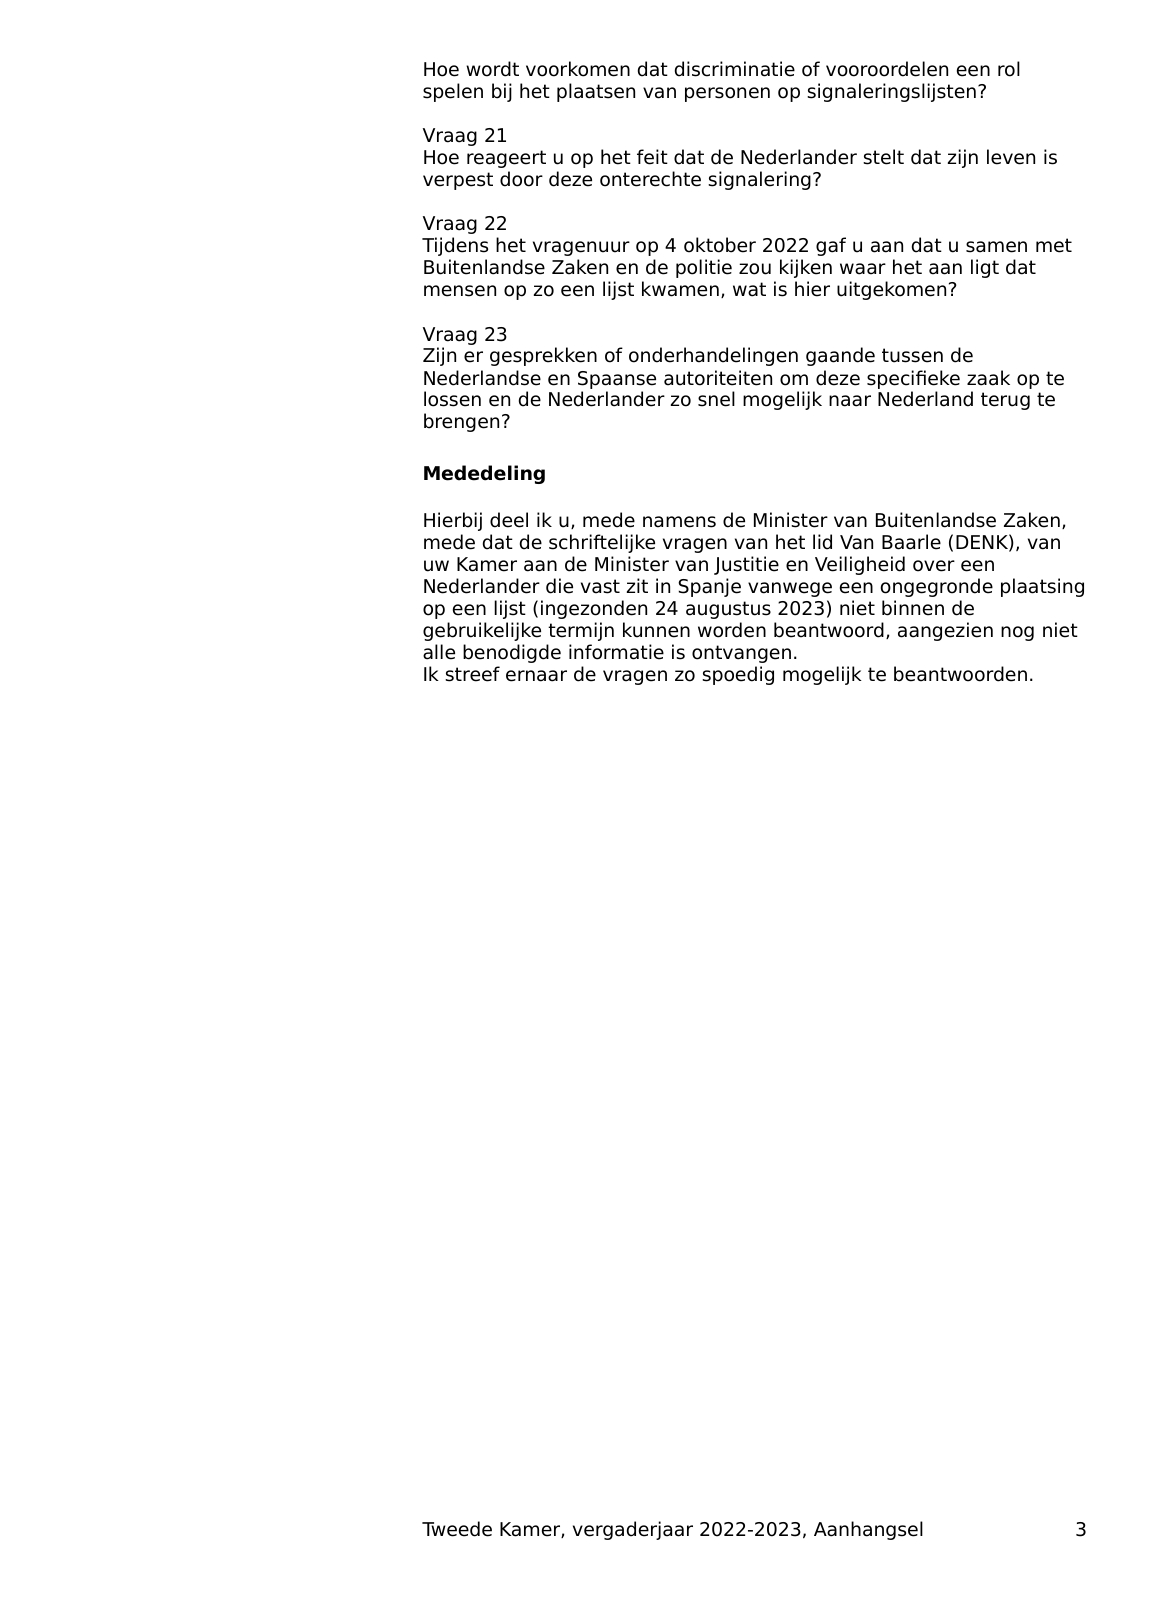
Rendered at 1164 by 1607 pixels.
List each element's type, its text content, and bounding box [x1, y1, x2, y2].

text Tijdens het vragenuur op 4 oktober 2022 gaf u aan dat u samen met Buitenlandse Zaken en de politie zou kijken waar het aan ligt dat mensen op zo een lijst kwamen, wat is hier uitgekomen? [422, 235, 1087, 301]
text Vraag 21 [422, 125, 1087, 147]
text Zijn er gesprekken of onderhandelingen gaande tussen de Nederlandse en Spaanse autoriteiten om deze specifieke zaak op te lossen en de Nederlander zo snel mogelijk naar Nederland terug te brengen? [422, 345, 1087, 433]
subtitle Mededeling [422, 463, 1087, 485]
text Hoe wordt voorkomen dat discriminatie of vooroordelen een rol spelen bij het plaatsen van personen op signaleringslijsten? [422, 59, 1087, 103]
text Vraag 22 [422, 213, 1087, 235]
text Vraag 23 [422, 323, 1087, 345]
text Hoe reageert u op het feit dat de Nederlander stelt dat zijn leven is verpest door deze onterechte signalering? [422, 147, 1087, 191]
text Hierbij deel ik u, mede namens de Minister van Buitenlandse Zaken, mede dat de schriftelijke vragen van het lid Van Baarle (DENK), van uw Kamer aan de Minister van Justitie en Veiligheid over een Nederlander die vast zit in Spanje vanwege een ongegronde plaatsing op een lijst (ingezonden 24 augustus 2023) niet binnen de gebruikelijke termijn kunnen worden beantwoord, aangezien nog niet alle benodigde informatie is ontvangen. [422, 510, 1087, 664]
text Ik streef ernaar de vragen zo spoedig mogelijk te beantwoorden. [422, 664, 1087, 686]
